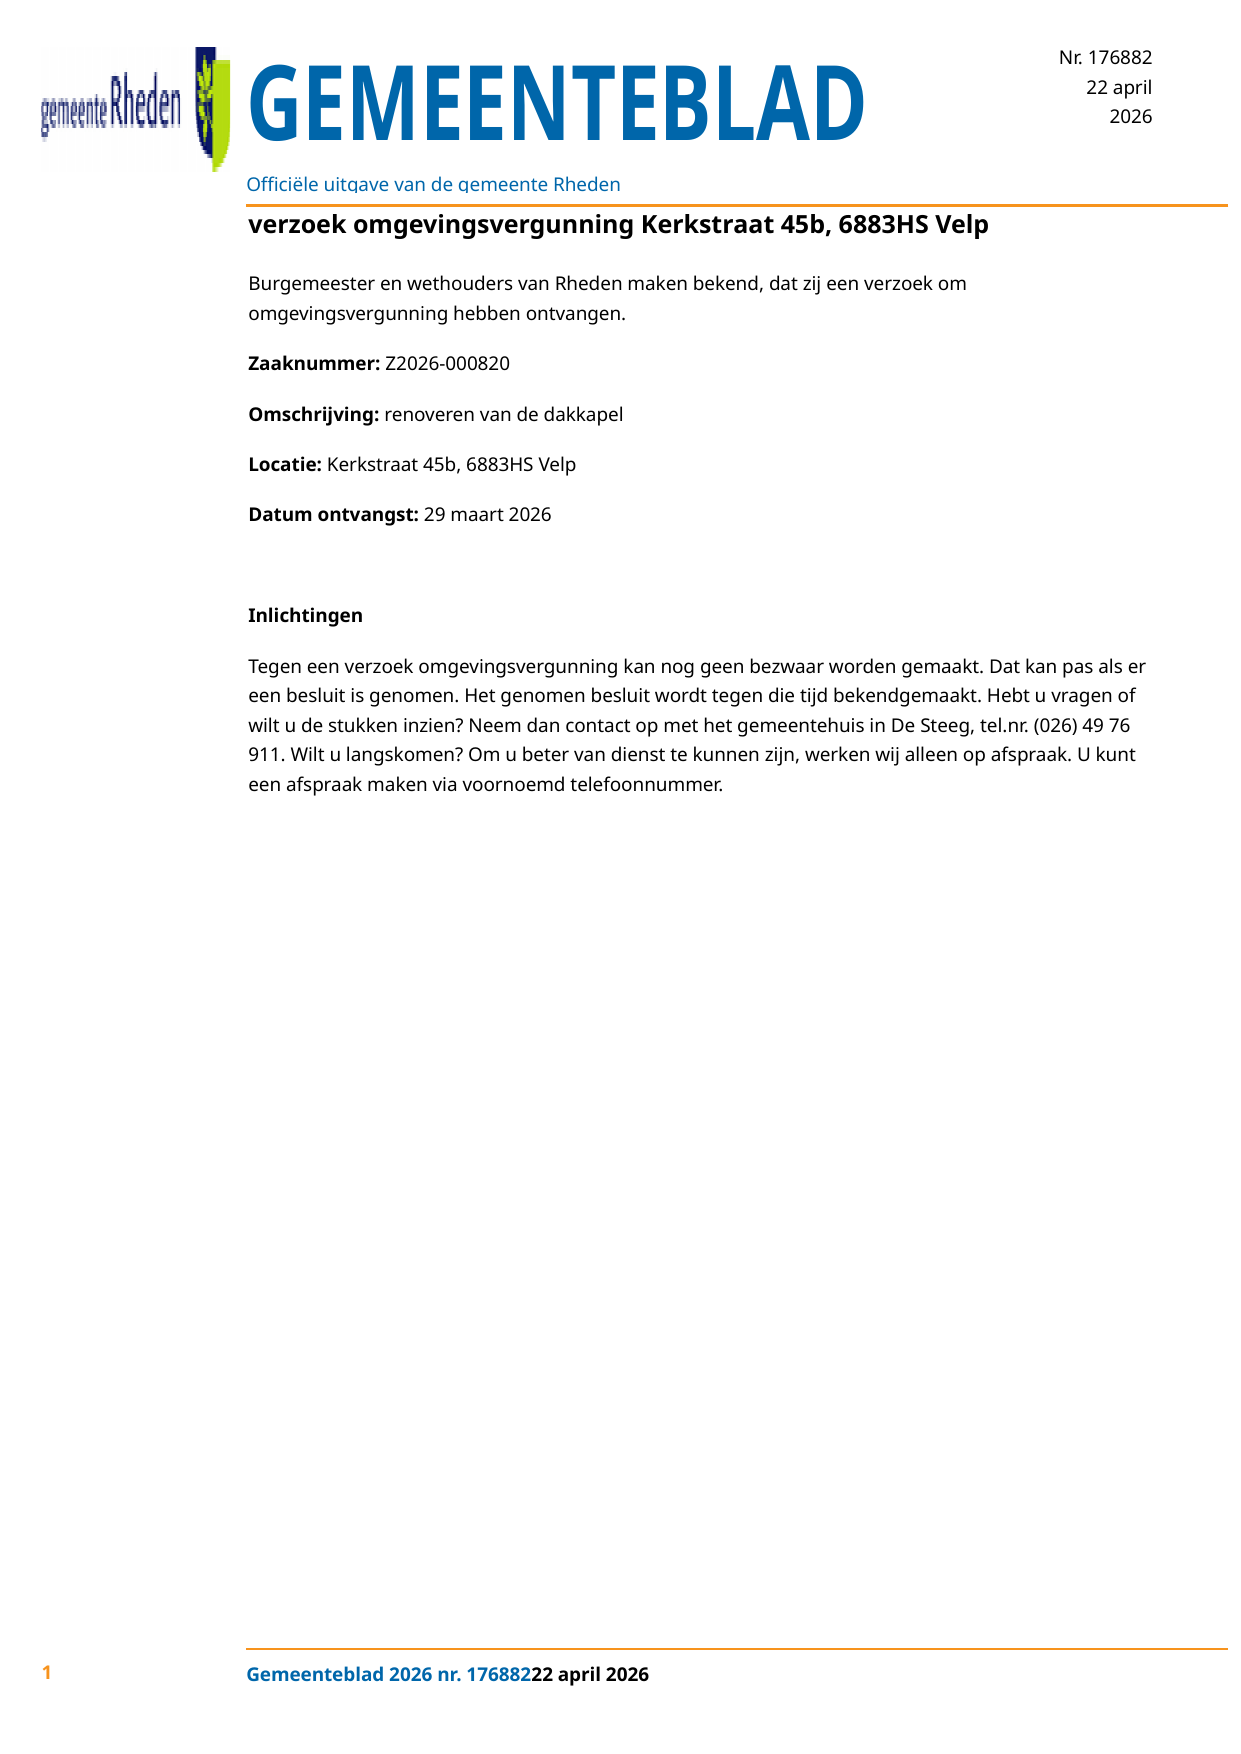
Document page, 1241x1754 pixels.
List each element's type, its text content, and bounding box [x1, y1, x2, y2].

text Burgemeester en wethouders van Rheden maken bekend, dat zij een verzoek om omgevingsvergunning hebben ontvangen. [248, 270, 1152, 326]
text Zaaknummer: Z2026-000820 [248, 350, 1152, 376]
picture [41, 47, 231, 172]
text Tegen een verzoek omgevingsvergunning kan nog geen bezwaar worden gemaakt. Dat kan pas als er een besluit is genomen. Het genomen besluit wordt tegen die tijd bekendgemaakt. Hebt u vragen of wilt u de stukken inzien? Neem dan contact op met het gemeentehuis in De Steeg, tel.nr. (026) 49 76 911. Wilt u langskomen? Om u beter van dienst te kunnen zijn, werken wij alleen op afspraak. U kunt een afspraak maken via voornoemd telefoonnummer. [248, 653, 1152, 797]
text Inlichtingen [248, 602, 1152, 628]
text Datum ontvangst: 29 maart 2026 [248, 502, 1152, 527]
text Omschrijving: renoveren van de dakkapel [248, 401, 1152, 426]
text Locatie: Kerkstraat 45b, 6883HS Velp [248, 451, 1152, 477]
text verzoek omgevingsvergunning Kerkstraat 45b, 6883HS Velp [248, 207, 1152, 241]
